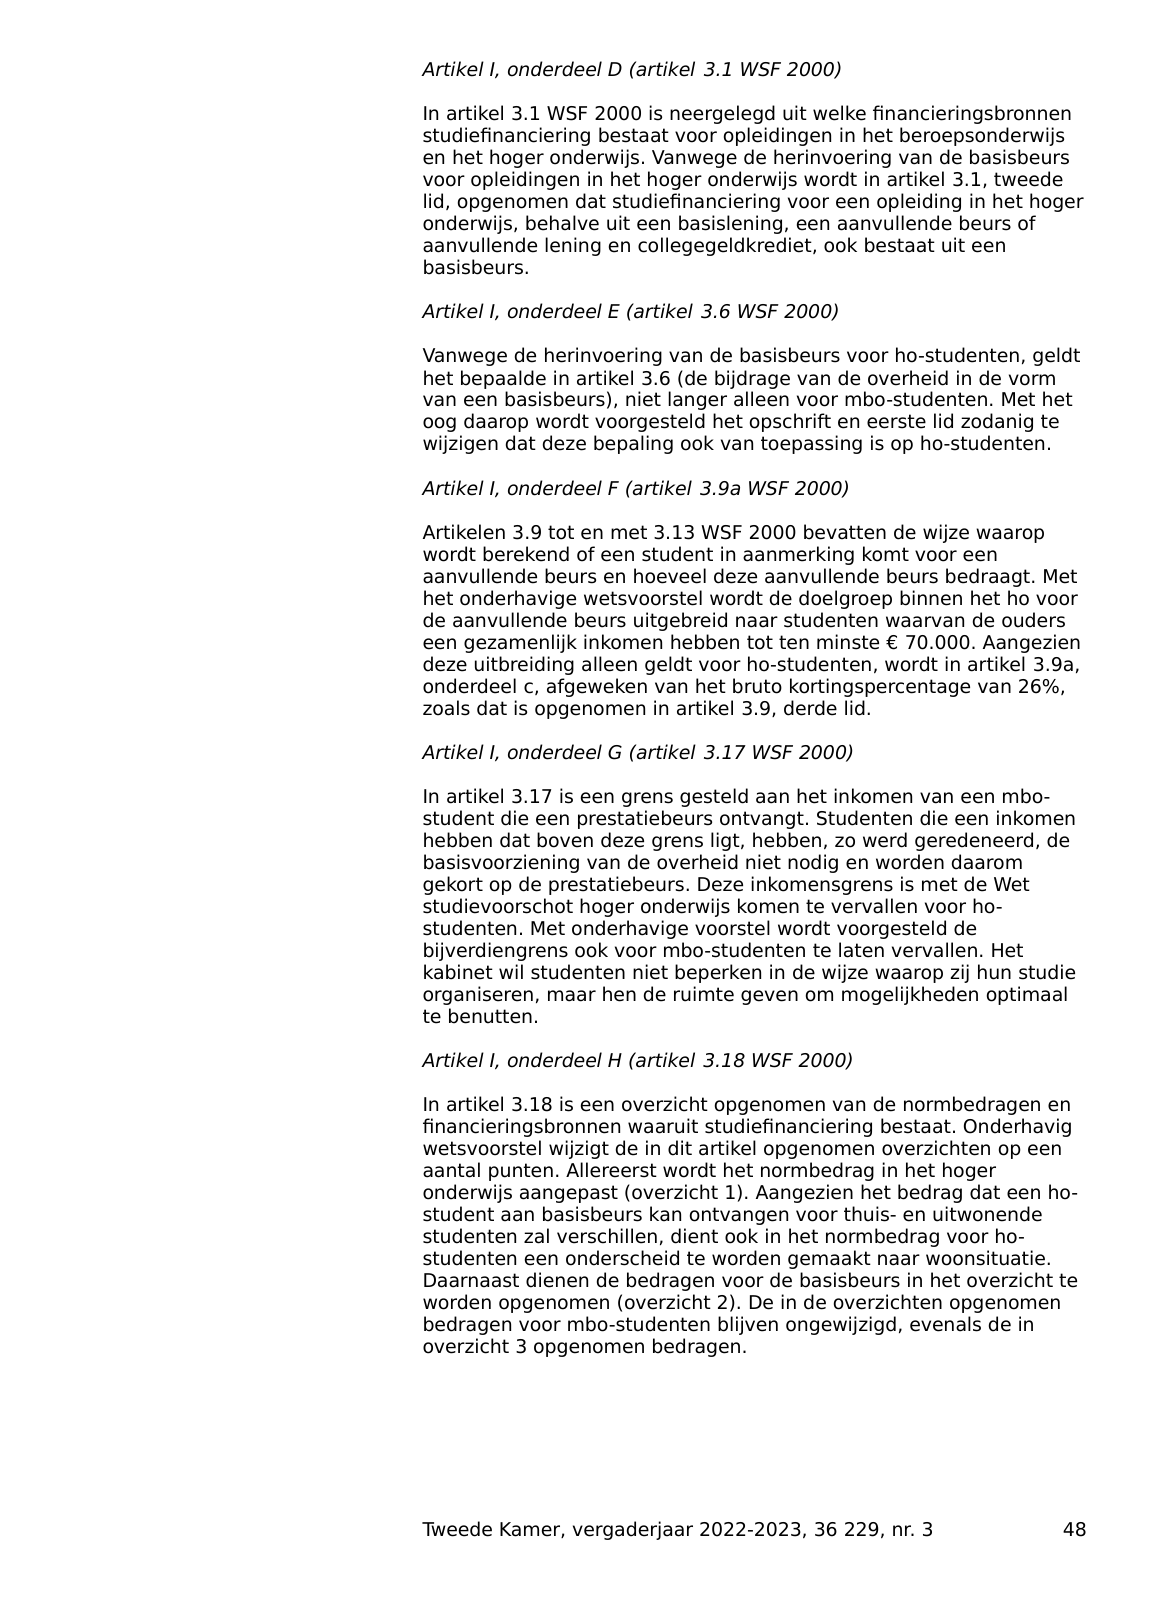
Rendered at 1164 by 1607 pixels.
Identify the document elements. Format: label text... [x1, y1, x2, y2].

subtitle Artikel I, onderdeel H (artikel 3.18 WSF 2000) [422, 1050, 1087, 1072]
subtitle Artikel I, onderdeel D (artikel 3.1 WSF 2000) [422, 59, 1087, 81]
text Artikelen 3.9 tot en met 3.13 WSF 2000 bevatten de wijze waarop wordt berekend of een student in aanmerking komt voor een aanvullende beurs en hoeveel deze aanvullende beurs bedraagt. Met het onderhavige wetsvoorstel wordt de doelgroep binnen het ho voor de aanvullende beurs uitgebreid naar studenten waarvan de ouders een gezamenlijk inkomen hebben tot ten minste € 70.000. Aangezien deze uitbreiding alleen geldt voor ho-studenten, wordt in artikel 3.9a, onderdeel c, afgeweken van het bruto kortingspercentage van 26%, zoals dat is opgenomen in artikel 3.9, derde lid. [422, 522, 1087, 719]
text Vanwege de herinvoering van de basisbeurs voor ho-studenten, geldt het bepaalde in artikel 3.6 (de bijdrage van de overheid in de vorm van een basisbeurs), niet langer alleen voor mbo-studenten. Met het oog daarop wordt voorgesteld het opschrift en eerste lid zodanig te wijzigen dat deze bepaling ook van toepassing is op ho-studenten. [422, 345, 1087, 455]
subtitle Artikel I, onderdeel E (artikel 3.6 WSF 2000) [422, 301, 1087, 323]
subtitle Artikel I, onderdeel F (artikel 3.9a WSF 2000) [422, 477, 1087, 499]
text In artikel 3.1 WSF 2000 is neergelegd uit welke financieringsbronnen studiefinanciering bestaat voor opleidingen in het beroepsonderwijs en het hoger onderwijs. Vanwege de herinvoering van de basisbeurs voor opleidingen in het hoger onderwijs wordt in artikel 3.1, tweede lid, opgenomen dat studiefinanciering voor een opleiding in het hoger onderwijs, behalve uit een basislening, een aanvullende beurs of aanvullende lening en collegegeldkrediet, ook bestaat uit een basisbeurs. [422, 103, 1087, 279]
subtitle Artikel I, onderdeel G (artikel 3.17 WSF 2000) [422, 742, 1087, 764]
text In artikel 3.18 is een overzicht opgenomen van de normbedragen en financieringsbronnen waaruit studiefinanciering bestaat. Onderhavig wetsvoorstel wijzigt de in dit artikel opgenomen overzichten op een aantal punten. Allereerst wordt het normbedrag in het hoger onderwijs aangepast (overzicht 1). Aangezien het bedrag dat een ho-student aan basisbeurs kan ontvangen voor thuis- en uitwonende studenten zal verschillen, dient ook in het normbedrag voor ho-studenten een onderscheid te worden gemaakt naar woonsituatie. Daarnaast dienen de bedragen voor de basisbeurs in het overzicht te worden opgenomen (overzicht 2). De in de overzichten opgenomen bedragen voor mbo-studenten blijven ongewijzigd, evenals de in overzicht 3 opgenomen bedragen. [422, 1094, 1087, 1358]
text In artikel 3.17 is een grens gesteld aan het inkomen van een mbo-student die een prestatiebeurs ontvangt. Studenten die een inkomen hebben dat boven deze grens ligt, hebben, zo werd geredeneerd, de basisvoorziening van de overheid niet nodig en worden daarom gekort op de prestatiebeurs. Deze inkomensgrens is met de Wet studievoorschot hoger onderwijs komen te vervallen voor ho-studenten. Met onderhavige voorstel wordt voorgesteld de bijverdiengrens ook voor mbo-studenten te laten vervallen. Het kabinet wil studenten niet beperken in de wijze waarop zij hun studie organiseren, maar hen de ruimte geven om mogelijkheden optimaal te benutten. [422, 786, 1087, 1028]
